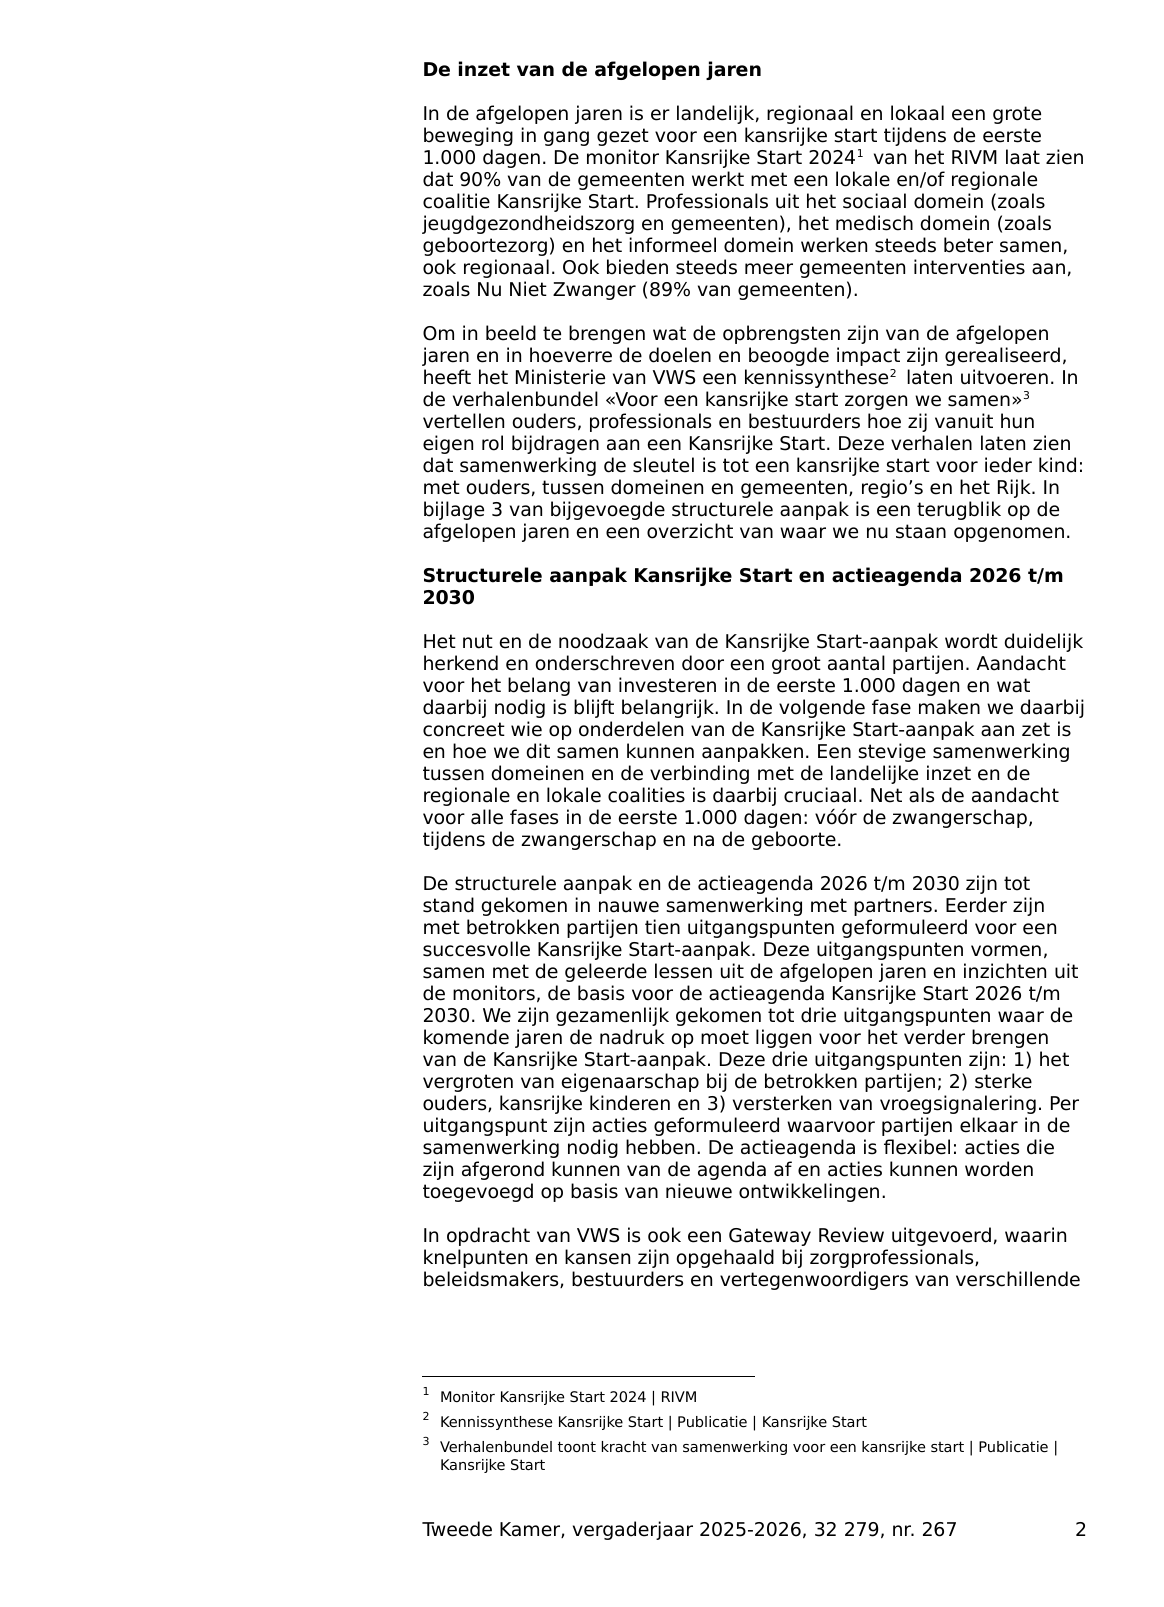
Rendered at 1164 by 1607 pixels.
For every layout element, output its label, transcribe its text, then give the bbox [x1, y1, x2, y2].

subtitle De inzet van de afgelopen jaren [422, 59, 1087, 81]
text Het nut en de noodzaak van de Kansrijke Start-aanpak wordt duidelijk herkend en onderschreven door een groot aantal partijen. Aandacht voor het belang van investeren in de eerste 1.000 dagen en wat daarbij nodig is blijft belangrijk. In de volgende fase maken we daarbij concreet wie op onderdelen van de Kansrijke Start-aanpak aan zet is en hoe we dit samen kunnen aanpakken. Een stevige samenwerking tussen domeinen en de verbinding met de landelijke inzet en de regionale en lokale coalities is daarbij cruciaal. Net als de aandacht voor alle fases in de eerste 1.000 dagen: vóór de zwangerschap, tijdens de zwangerschap en na de geboorte. [422, 631, 1087, 851]
subtitle Structurele aanpak Kansrijke Start en actieagenda 2026 t/m 2030 [422, 565, 1087, 609]
text In opdracht van VWS is ook een Gateway Review uitgevoerd, waarin knelpunten en kansen zijn opgehaald bij zorgprofessionals, beleidsmakers, bestuurders en vertegenwoordigers van verschillende [422, 1225, 1087, 1291]
text De structurele aanpak en de actieagenda 2026 t/m 2030 zijn tot stand gekomen in nauwe samenwerking met partners. Eerder zijn met betrokken partijen tien uitgangspunten geformuleerd voor een succesvolle Kansrijke Start-aanpak. Deze uitgangspunten vormen, samen met de geleerde lessen uit de afgelopen jaren en inzichten uit de monitors, de basis voor de actieagenda Kansrijke Start 2026 t/m 2030. We zijn gezamenlijk gekomen tot drie uitgangspunten waar de komende jaren de nadruk op moet liggen voor het verder brengen van de Kansrijke Start-aanpak. Deze drie uitgangspunten zijn: 1) het vergroten van eigenaarschap bij de betrokken partijen; 2) sterke ouders, kansrijke kinderen en 3) versterken van vroegsignalering. Per uitgangspunt zijn acties geformuleerd waarvoor partijen elkaar in de samenwerking nodig hebben. De actieagenda is flexibel: acties die zijn afgerond kunnen van de agenda af en acties kunnen worden toegevoegd op basis van nieuwe ontwikkelingen. [422, 873, 1087, 1203]
text Om in beeld te brengen wat de opbrengsten zijn van de afgelopen jaren en in hoeverre de doelen en beoogde impact zijn gerealiseerd, heeft het Ministerie van VWS een kennissynthese laten uitvoeren. In de verhalenbundel «Voor een kansrijke start zorgen we samen» vertellen ouders, professionals en bestuurders hoe zij vanuit hun eigen rol bijdragen aan een Kansrijke Start. Deze verhalen laten zien dat samenwerking de sleutel is tot een kansrijke start voor ieder kind: met ouders, tussen domeinen en gemeenten, regio’s en het Rijk. In bijlage 3 van bijgevoegde structurele aanpak is een terugblik op de afgelopen jaren en een overzicht van waar we nu staan opgenomen. [422, 323, 1087, 543]
text Kennissynthese Kansrijke Start | Publicatie | Kansrijke Start [422, 1410, 1087, 1432]
text Verhalenbundel toont kracht van samenwerking voor een kansrijke start | Publicatie | Kansrijke Start [422, 1435, 1087, 1474]
text Monitor Kansrijke Start 2024 | RIVM [422, 1385, 1087, 1407]
text In de afgelopen jaren is er landelijk, regionaal en lokaal een grote beweging in gang gezet voor een kansrijke start tijdens de eerste 1.000 dagen. De monitor Kansrijke Start 2024 van het RIVM laat zien dat 90% van de gemeenten werkt met een lokale en/of regionale coalitie Kansrijke Start. Professionals uit het sociaal domein (zoals jeugdgezondheidszorg en gemeenten), het medisch domein (zoals geboortezorg) en het informeel domein werken steeds beter samen, ook regionaal. Ook bieden steeds meer gemeenten interventies aan, zoals Nu Niet Zwanger (89% van gemeenten). [422, 103, 1087, 301]
